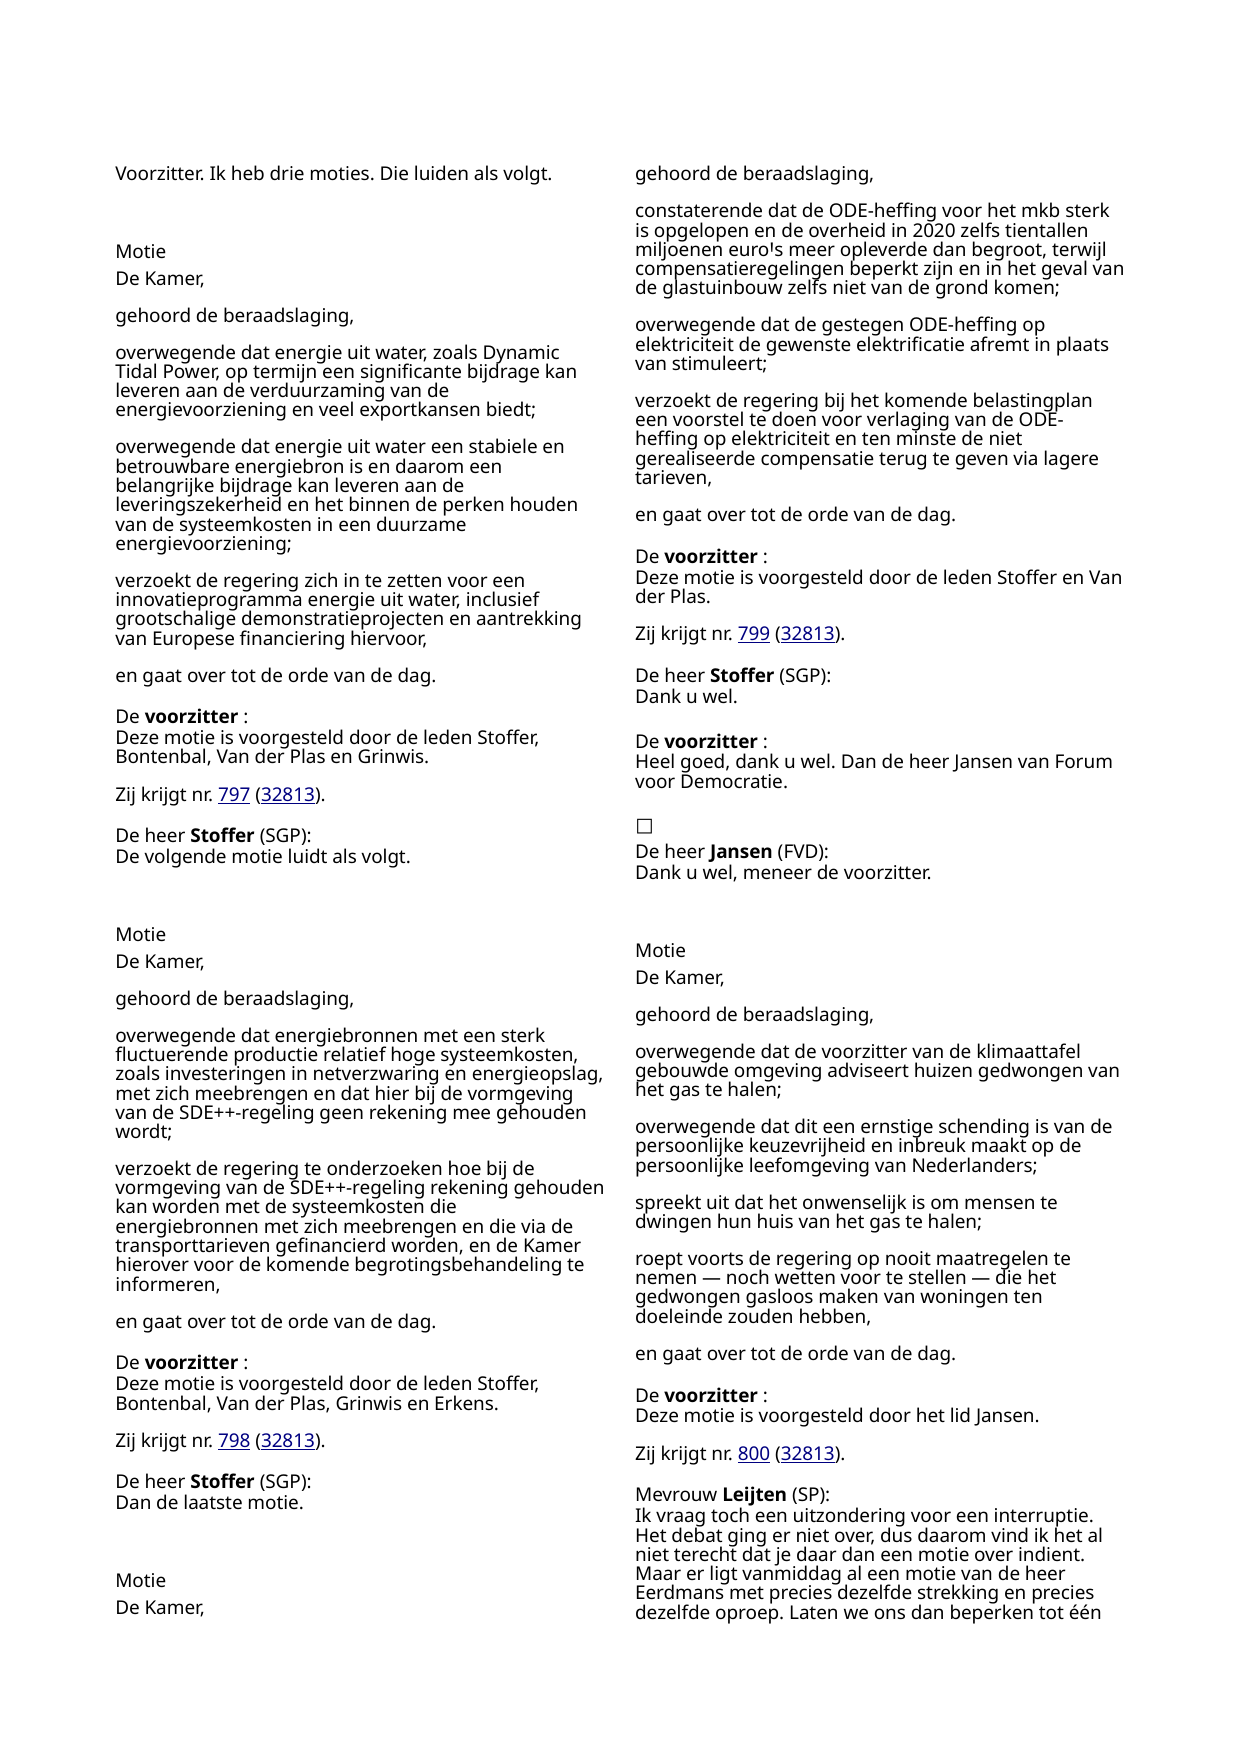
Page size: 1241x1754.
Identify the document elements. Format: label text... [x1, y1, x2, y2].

text Dank u wel, meneer de voorzitter. [635, 864, 1125, 884]
text De volgende motie luidt als volgt. [115, 848, 605, 868]
text ⬜ [635, 813, 1125, 839]
text verzoekt de regering zich in te zetten voor een innovatieprogramma energie uit water, inclusief grootschalige demonstratieprojecten en aantrekking van Europese financiering hiervoor, [115, 572, 605, 649]
text Deze motie is voorgesteld door het lid Jansen. [635, 1407, 1125, 1427]
text Zij krijgt nr. 799 (32813). [635, 625, 1125, 644]
text Motie [115, 921, 605, 947]
text en gaat over tot de orde van de dag. [115, 1313, 605, 1332]
text Deze motie is voorgesteld door de leden Stoffer, Bontenbal, Van der Plas en Grinwis. [115, 729, 605, 768]
text Dan de laatste motie. [115, 1494, 605, 1514]
text roept voorts de regering op nooit maatregelen te nemen — noch wetten voor te stellen — die het gedwongen gasloos maken van woningen ten doeleinde zouden hebben, [635, 1250, 1125, 1327]
text Motie [635, 937, 1125, 963]
text Deze motie is voorgesteld door de leden Stoffer en Van der Plas. [635, 569, 1125, 607]
text constaterende dat de ODE-heffing voor het mkb sterk is opgelopen en de overheid in 2020 zelfs tientallen miljoenen euroꞋs meer opleverde dan begroot, terwijl compensatieregelingen beperkt zijn en in het geval van de glastuinbouw zelfs niet van de grond komen; [635, 202, 1125, 299]
text overwegende dat energiebronnen met een sterk fluctuerende productie relatief hoge systeemkosten, zoals investeringen in netverzwaring en energieopslag, met zich meebrengen en dat hier bij de vormgeving van de SDE++-regeling geen rekening mee gehouden wordt; [115, 1027, 605, 1142]
text De heer Jansen (FVD): [635, 839, 1125, 864]
text en gaat over tot de orde van de dag. [635, 506, 1125, 525]
text Zij krijgt nr. 800 (32813). [635, 1444, 1125, 1464]
text De voorzitter : [635, 543, 1125, 569]
text gehoord de beraadslaging, [115, 990, 605, 1009]
text spreekt uit dat het onwenselijk is om mensen te dwingen hun huis van het gas te halen; [635, 1194, 1125, 1232]
text en gaat over tot de orde van de dag. [635, 1345, 1125, 1364]
text Heel goed, dank u wel. Dan de heer Jansen van Forum voor Democratie. [635, 753, 1125, 792]
text Mevrouw Leijten (SP): [635, 1482, 1125, 1507]
text verzoekt de regering bij het komende belastingplan een voorstel te doen voor verlaging van de ODE-heffing op elektriciteit en ten minste de niet gerealiseerde compensatie terug te geven via lagere tarieven, [635, 392, 1125, 488]
text gehoord de beraadslaging, [635, 1006, 1125, 1025]
text De voorzitter : [635, 1382, 1125, 1407]
text Motie [115, 1567, 605, 1593]
text De voorzitter : [115, 1349, 605, 1375]
text De Kamer, [115, 953, 605, 972]
text overwegende dat dit een ernstige schending is van de persoonlijke keuzevrijheid en inbreuk maakt op de persoonlijke leefomgeving van Nederlanders; [635, 1118, 1125, 1176]
text en gaat over tot de orde van de dag. [115, 667, 605, 686]
text De voorzitter : [115, 703, 605, 729]
text De Kamer, [635, 969, 1125, 988]
text overwegende dat de gestegen ODE-heffing op elektriciteit de gewenste elektrificatie afremt in plaats van stimuleert; [635, 316, 1125, 374]
text De heer Stoffer (SGP): [115, 1469, 605, 1494]
text De Kamer, [115, 270, 605, 289]
text gehoord de beraadslaging, [115, 307, 605, 326]
text overwegende dat de voorzitter van de klimaattafel gebouwde omgeving adviseert huizen gedwongen van het gas te halen; [635, 1043, 1125, 1101]
text De voorzitter : [635, 728, 1125, 753]
text overwegende dat energie uit water een stabiele en betrouwbare energiebron is en daarom een belangrijke bijdrage kan leveren aan de leveringszekerheid en het binnen de perken houden van de systeemkosten in een duurzame energievoorziening; [115, 438, 605, 554]
text De heer Stoffer (SGP): [115, 823, 605, 848]
text gehoord de beraadslaging, [635, 165, 1125, 184]
text De Kamer, [115, 1599, 605, 1618]
text Voorzitter. Ik heb drie moties. Die luiden als volgt. [115, 165, 605, 184]
text Motie [115, 238, 605, 264]
text verzoekt de regering te onderzoeken hoe bij de vormgeving van de SDE++-regeling rekening gehouden kan worden met de systeemkosten die energiebronnen met zich meebrengen en die via de transporttarieven gefinancierd worden, en de Kamer hierover voor de komende begrotingsbehandeling te informeren, [115, 1160, 605, 1295]
text Dank u wel. [635, 688, 1125, 707]
text Zij krijgt nr. 798 (32813). [115, 1432, 605, 1451]
text De heer Stoffer (SGP): [635, 662, 1125, 688]
text Zij krijgt nr. 797 (32813). [115, 786, 605, 805]
text Ik vraag toch een uitzondering voor een interruptie. Het debat ging er niet over, dus daarom vind ik het al niet terecht dat je daar dan een motie over indient. Maar er ligt vanmiddag al een motie van de heer Eerdmans met precies dezelfde strekking en precies dezelfde oproep. Laten we ons dan beperken tot één [635, 1507, 1125, 1623]
text Deze motie is voorgesteld door de leden Stoffer, Bontenbal, Van der Plas, Grinwis en Erkens. [115, 1375, 605, 1414]
text overwegende dat energie uit water, zoals Dynamic Tidal Power, op termijn een significante bijdrage kan leveren aan de verduurzaming van de energievoorziening en veel exportkansen biedt; [115, 344, 605, 421]
